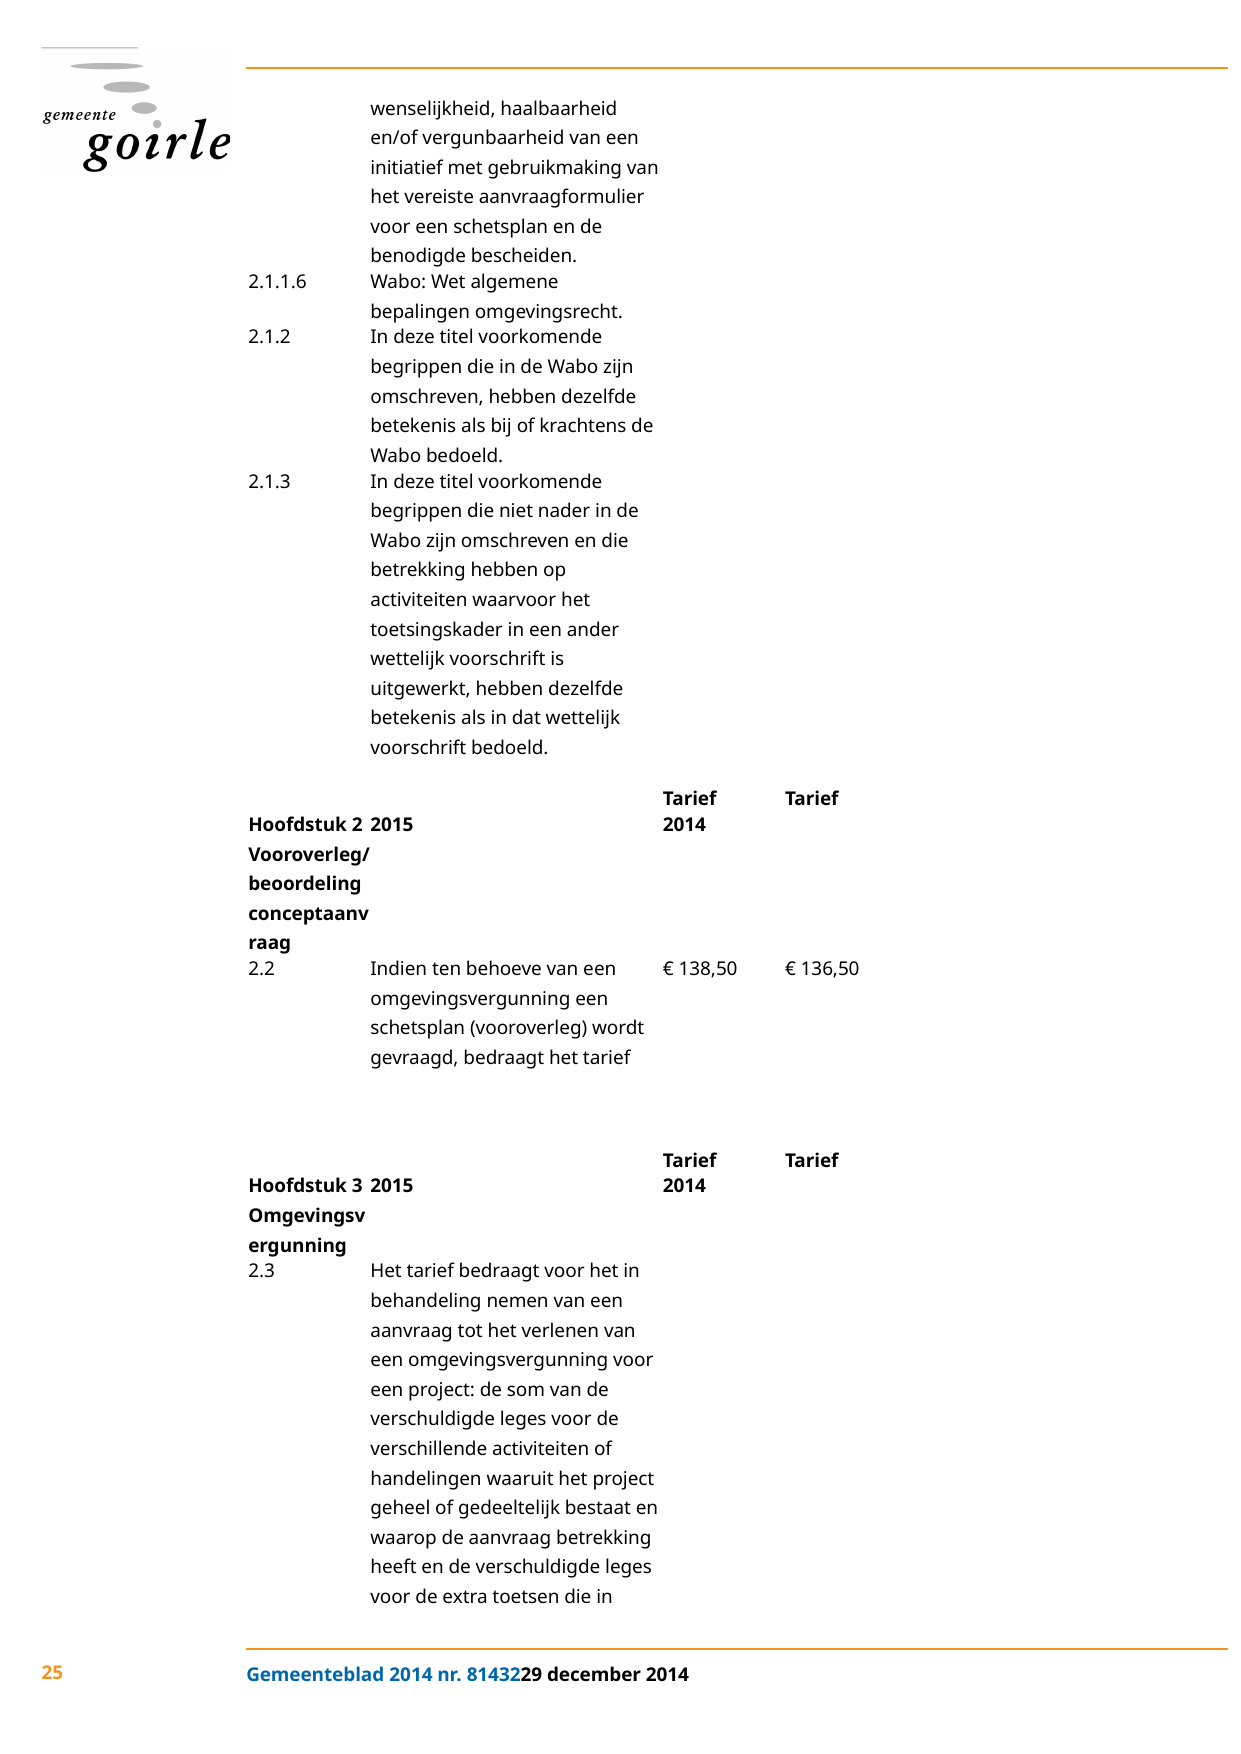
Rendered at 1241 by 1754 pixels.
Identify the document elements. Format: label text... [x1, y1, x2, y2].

table_cell [785, 1096, 907, 1121]
table_cell Hoofdstuk 3 Omgevingsvergunning [248, 1173, 370, 1258]
table_cell [370, 1147, 663, 1173]
table_cell 2.1.3 [248, 468, 370, 760]
table_cell 2015 [370, 1173, 663, 1258]
table_cell [370, 1096, 663, 1121]
table_cell [785, 1070, 907, 1096]
table_cell [248, 95, 370, 268]
table_cell In deze titel voorkomende begrippen die in de Wabo zijn omschreven, hebben dezelfde betekenis als bij of krachtens de Wabo bedoeld. [370, 324, 663, 468]
table_cell € 136,50 [785, 955, 907, 1070]
table_cell € 138,50 [663, 955, 785, 1070]
table_cell 2014 [663, 1173, 785, 1258]
table_cell wenselijkheid, haalbaarheid en/of vergunbaarheid van een initiatief met gebruikmaking van het vereiste aanvraagformulier voor een schetsplan en de benodigde bescheiden. [370, 95, 663, 268]
table_cell [663, 269, 785, 324]
table_cell [370, 786, 663, 811]
table_cell [785, 269, 907, 324]
table_cell [248, 1070, 370, 1096]
table_cell Indien ten behoeve van een omgevingsvergunning een schetsplan (vooroverleg) wordt gevraagd, bedraagt het tarief [370, 955, 663, 1070]
table_cell [248, 1096, 370, 1121]
table_cell Tarief [785, 786, 907, 811]
table_cell [663, 760, 785, 786]
table_cell [785, 1121, 907, 1147]
table_cell [370, 760, 663, 786]
picture [41, 47, 231, 172]
table_cell [663, 1096, 785, 1121]
table_cell [248, 786, 370, 811]
table_cell In deze titel voorkomende begrippen die niet nader in de Wabo zijn omschreven en die betrekking hebben op activiteiten waarvoor het toetsingskader in een ander wettelijk voorschrift is uitgewerkt, hebben dezelfde betekenis als in dat wettelijk voorschrift bedoeld. [370, 468, 663, 760]
table_cell Tarief [663, 786, 785, 811]
table_cell 2014 [663, 811, 785, 955]
table_cell Tarief [785, 1147, 907, 1173]
table_cell [663, 1070, 785, 1096]
table_cell [248, 1147, 370, 1173]
table_cell [248, 1121, 370, 1147]
table_cell Wabo: Wet algemene bepalingen omgevingsrecht. [370, 269, 663, 324]
table_cell Tarief [663, 1147, 785, 1173]
table_cell Het tarief bedraagt voor het in behandeling nemen van een aanvraag tot het verlenen van een omgevingsvergunning voor een project: de som van de verschuldigde leges voor de verschillende activiteiten of handelingen waaruit het project geheel of gedeeltelijk bestaat en waarop de aanvraag betrekking heeft en de verschuldigde leges voor de extra toetsen die in [370, 1258, 663, 1609]
table_cell 2.1.2 [248, 324, 370, 468]
table_cell 2.3 [248, 1258, 370, 1609]
table_cell [370, 1121, 663, 1147]
table_cell Hoofdstuk 2 Vooroverleg/beoordeling conceptaanvraag [248, 811, 370, 955]
table_cell 2.2 [248, 955, 370, 1070]
table_cell 2.1.1.6 [248, 269, 370, 324]
table_cell [248, 760, 370, 786]
table_cell 2015 [370, 811, 663, 955]
table_cell [370, 1070, 663, 1096]
table_cell [663, 1121, 785, 1147]
table_cell [785, 760, 907, 786]
